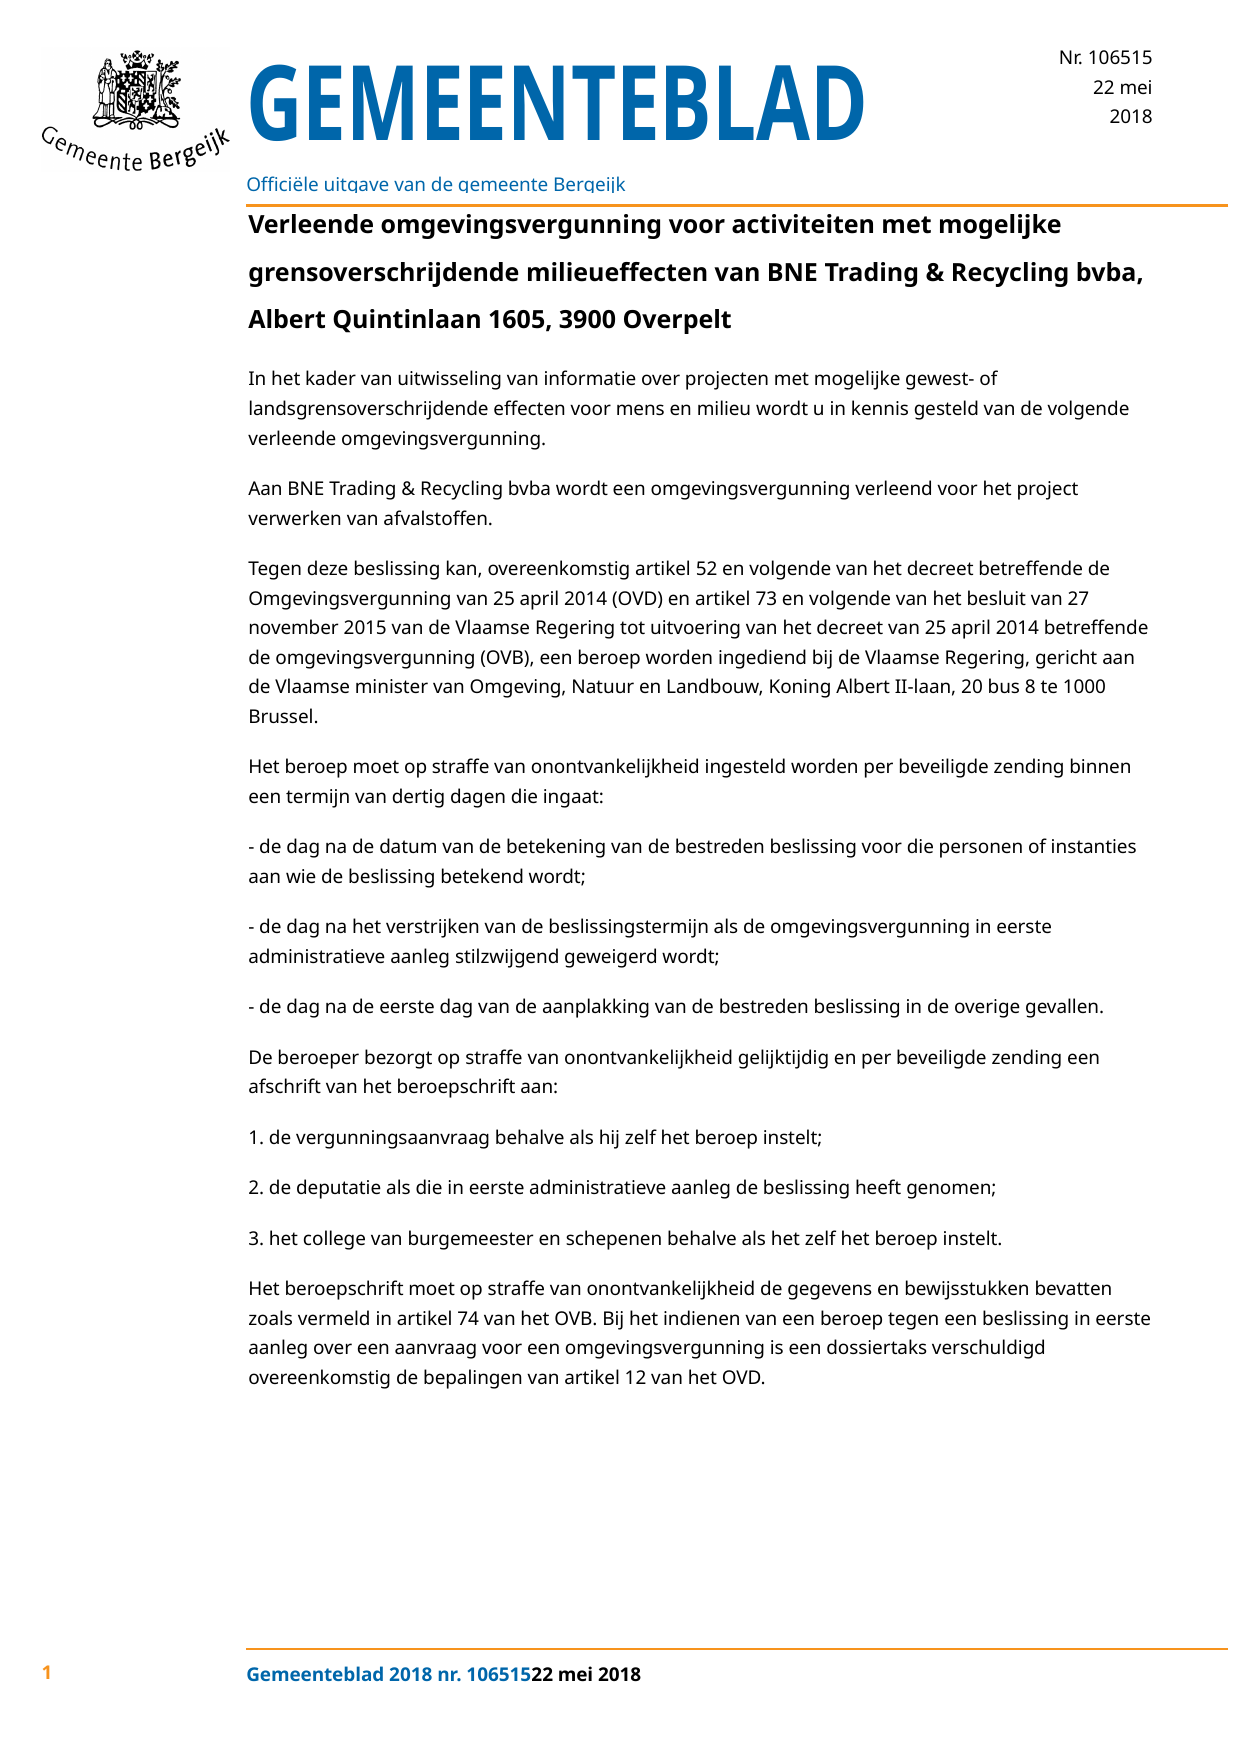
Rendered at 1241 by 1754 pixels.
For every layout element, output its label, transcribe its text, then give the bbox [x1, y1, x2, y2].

text 1. de vergunningsaanvraag behalve als hij zelf het beroep instelt; [248, 1124, 1152, 1149]
text - de dag na het verstrijken van de beslissingstermijn als de omgevingsvergunning in eerste administratieve aanleg stilzwijgend geweigerd wordt; [248, 913, 1152, 969]
text In het kader van uitwisseling van informatie over projecten met mogelijke gewest- of landsgrensoverschrijdende effecten voor mens en milieu wordt u in kennis gesteld van de volgende verleende omgevingsvergunning. [248, 366, 1152, 450]
text De beroeper bezorgt op straffe van onontvankelijkheid gelijktijdig en per beveiligde zending een afschrift van het beroepschrift aan: [248, 1044, 1152, 1099]
text Het beroep moet op straffe van onontvankelijkheid ingesteld worden per beveiligde zending binnen een termijn van dertig dagen die ingaat: [248, 753, 1152, 809]
text Aan BNE Trading & Recycling bvba wordt een omgevingsvergunning verleend voor het project verwerken van afvalstoffen. [248, 475, 1152, 530]
text Het beroepschrift moet op straffe van onontvankelijkheid de gegevens en bewijsstukken bevatten zoals vermeld in artikel 74 van het OVB. Bij het indienen van een beroep tegen een beslissing in eerste aanleg over een aanvraag voor een omgevingsvergunning is een dossiertaks verschuldigd overeenkomstig de bepalingen van artikel 12 van het OVD. [248, 1275, 1152, 1389]
text 2. de deputatie als die in eerste administratieve aanleg de beslissing heeft genomen; [248, 1174, 1152, 1200]
text Verleende omgevingsvergunning voor activiteiten met mogelijke grensoverschrijdende milieueffecten van BNE Trading & Recycling bvba, Albert Quintinlaan 1605, 3900 Overpelt [248, 207, 1152, 336]
text - de dag na de datum van de betekening van de bestreden beslissing voor die personen of instanties aan wie de beslissing betekend wordt; [248, 833, 1152, 889]
picture [41, 47, 231, 172]
text Tegen deze beslissing kan, overeenkomstig artikel 52 en volgende van het decreet betreffende de Omgevingsvergunning van 25 april 2014 (OVD) en artikel 73 en volgende van het besluit van 27 november 2015 van de Vlaamse Regering tot uitvoering van het decreet van 25 april 2014 betreffende de omgevingsvergunning (OVB), een beroep worden ingediend bij de Vlaamse Regering, gericht aan de Vlaamse minister van Omgeving, Natuur en Landbouw, Koning Albert II-laan, 20 bus 8 te 1000 Brussel. [248, 555, 1152, 729]
text 3. het college van burgemeester en schepenen behalve als het zelf het beroep instelt. [248, 1225, 1152, 1250]
text - de dag na de eerste dag van de aanplakking van de bestreden beslissing in de overige gevallen. [248, 993, 1152, 1019]
